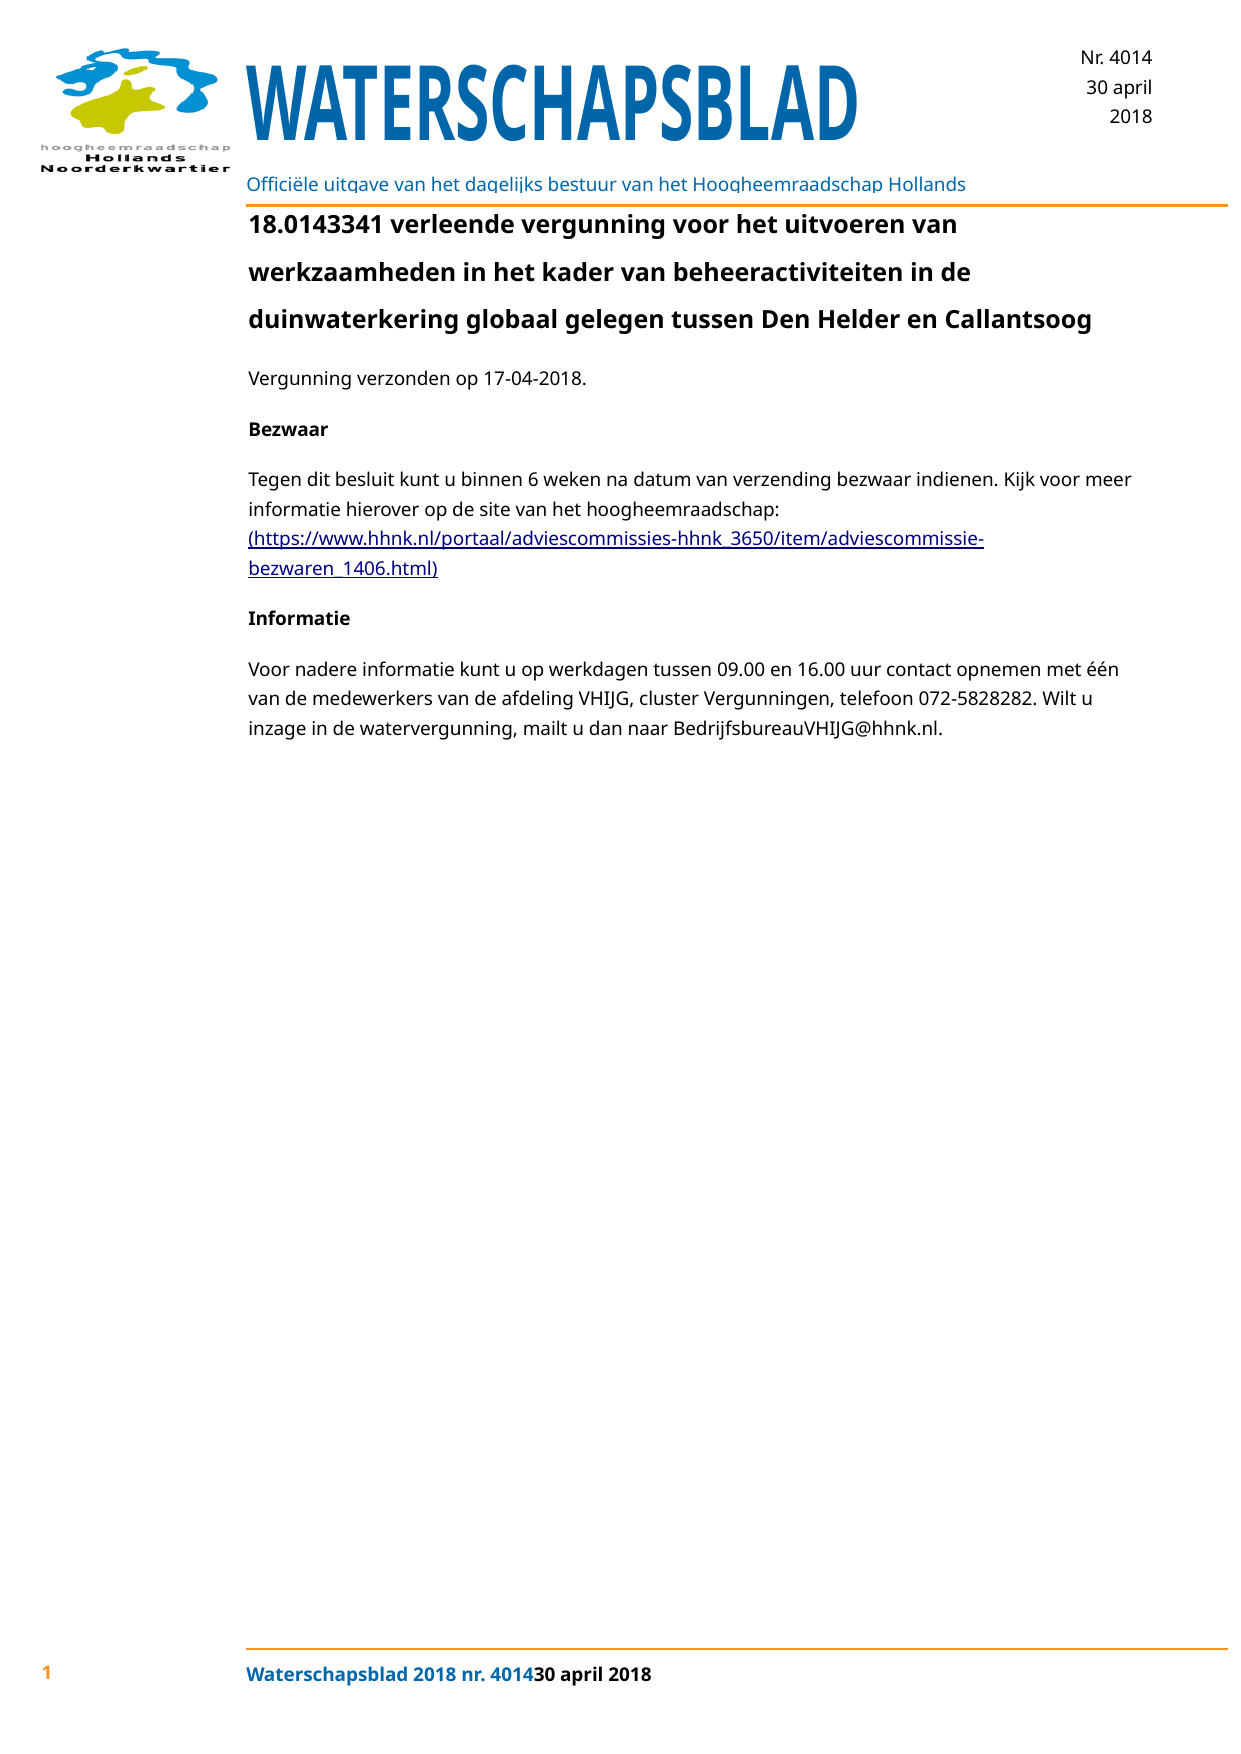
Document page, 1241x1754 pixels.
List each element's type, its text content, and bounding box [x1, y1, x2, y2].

text Vergunning verzonden op 17-04-2018. [248, 366, 1152, 391]
text Bezwaar [248, 416, 1152, 442]
text 18.0143341 verleende vergunning voor het uitvoeren van werkzaamheden in het kader van beheeractiviteiten in de duinwaterkering globaal gelegen tussen Den Helder en Callantsoog [248, 207, 1152, 336]
text Tegen dit besluit kunt u binnen 6 weken na datum van verzending bezwaar indienen. Kijk voor meer informatie hierover op de site van het hoogheemraadschap: (https://www.hhnk.nl/portaal/adviescommissies-hhnk_3650/item/adviescommissie-bezwaren_1406.html) [248, 466, 1152, 581]
text Informatie [248, 606, 1152, 631]
picture [41, 47, 231, 172]
text Voor nadere informatie kunt u op werkdagen tussen 09.00 en 16.00 uur contact opnemen met één van de medewerkers van de afdeling VHIJG, cluster Vergunningen, telefoon 072-5828282. Wilt u inzage in de watervergunning, mailt u dan naar BedrijfsbureauVHIJG@hhnk.nl. [248, 656, 1152, 741]
